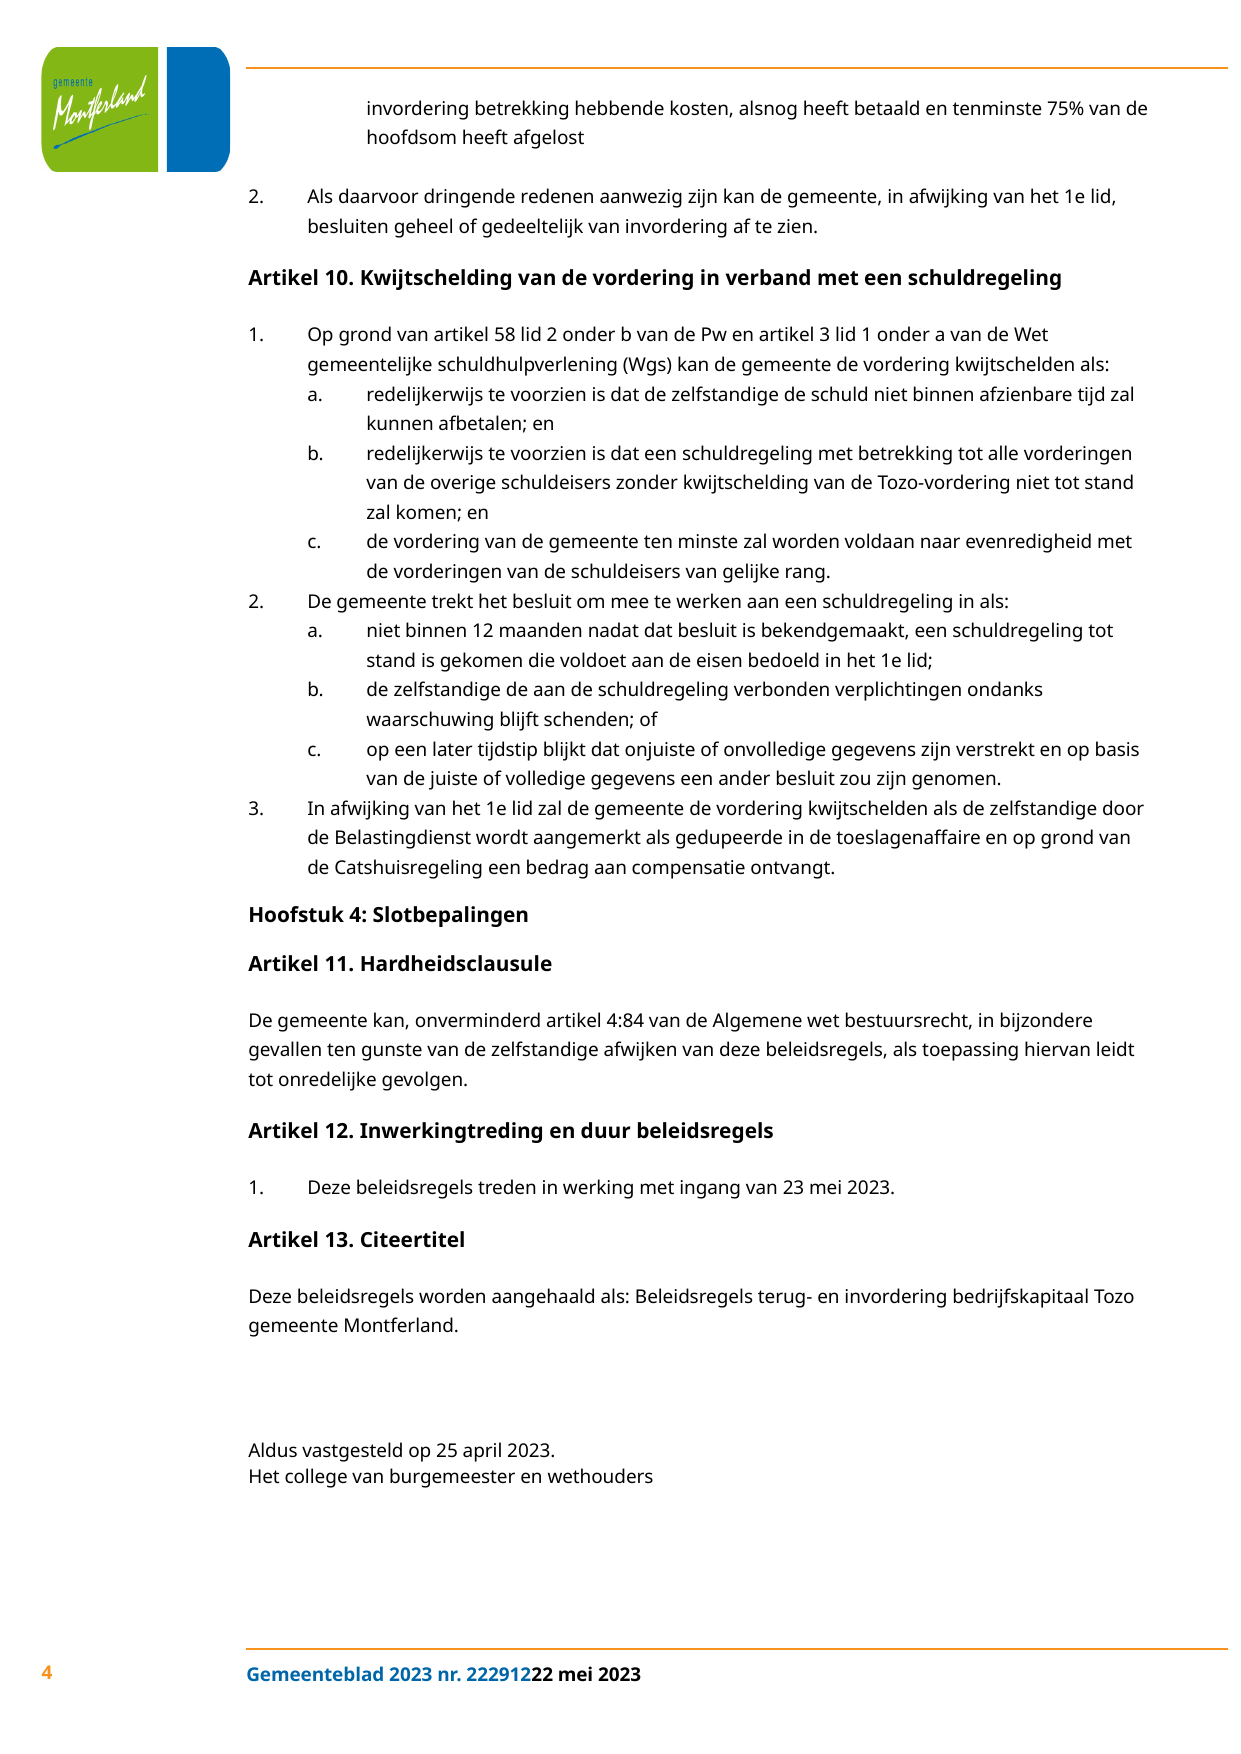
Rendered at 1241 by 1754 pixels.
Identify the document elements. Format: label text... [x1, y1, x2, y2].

text Artikel 12. Inwerkingtreding en duur beleidsregels [248, 1117, 1152, 1145]
text Deze beleidsregels worden aangehaald als: Beleidsregels terug- en invordering bedrijfskapitaal Tozo gemeente Montferland. [248, 1283, 1152, 1338]
list redelijkerwijs te voorzien is dat de zelfstandige de schuld niet binnen afzienbare tijd zal kunnen afbetalen; en [307, 381, 1152, 436]
list de zelfstandige de aan de schuldregeling verbonden verplichtingen ondanks waarschuwing blijft schenden; of [307, 677, 1152, 732]
text Aldus vastgesteld op 25 april 2023. [248, 1437, 1152, 1463]
text Hoofstuk 4: Slotbepalingen [248, 900, 1152, 928]
list Deze beleidsregels treden in werking met ingang van 23 mei 2023. [248, 1174, 1152, 1200]
list De gemeente trekt het besluit om mee te werken aan een schuldregeling in als: [248, 588, 1152, 613]
list de vordering van de gemeente ten minste zal worden voldaan naar evenredigheid met de vorderingen van de schuldeisers van gelijke rang. [307, 529, 1152, 584]
list In afwijking van het 1e lid zal de gemeente de vordering kwijtschelden als de zelfstandige door de Belastingdienst wordt aangemerkt als gedupeerde in de toeslagenaffaire en op grond van de Catshuisregeling een bedrag aan compensatie ontvangt. [248, 795, 1152, 880]
text Artikel 10. Kwijtschelding van de vordering in verband met een schuldregeling [248, 263, 1152, 292]
list Op grond van artikel 58 lid 2 onder b van de Pw en artikel 3 lid 1 onder a van de Wet gemeentelijke schuldhulpverlening (Wgs) kan de gemeente de vordering kwijtschelden als: [248, 322, 1152, 377]
list op een later tijdstip blijkt dat onjuiste of onvolledige gegevens zijn verstrekt en op basis van de juiste of volledige gegevens een ander besluit zou zijn genomen. [307, 736, 1152, 791]
text De gemeente kan, onverminderd artikel 4:84 van de Algemene wet bestuursrecht, in bijzondere gevallen ten gunste van de zelfstandige afwijken van deze beleidsregels, als toepassing hiervan leidt tot onredelijke gevolgen. [248, 1007, 1152, 1092]
list niet binnen 12 maanden nadat dat besluit is bekendgemaakt, een schuldregeling tot stand is gekomen die voldoet aan de eisen bedoeld in het 1e lid; [307, 617, 1152, 673]
list Als daarvoor dringende redenen aanwezig zijn kan de gemeente, in afwijking van het 1e lid, besluiten geheel of gedeeltelijk van invordering af te zien. [248, 183, 1152, 239]
text Artikel 11. Hardheidsclausule [248, 949, 1152, 977]
list invordering betrekking hebbende kosten, alsnog heeft betaald en tenminste 75% van de hoofdsom heeft afgelost [307, 95, 1152, 150]
picture [41, 47, 231, 172]
text Het college van burgemeester en wethouders [248, 1463, 1152, 1488]
text Artikel 13. Citeertitel [248, 1225, 1152, 1253]
list redelijkerwijs te voorzien is dat een schuldregeling met betrekking tot alle vorderingen van de overige schuldeisers zonder kwijtschelding van de Tozo-vordering niet tot stand zal komen; en [307, 440, 1152, 525]
